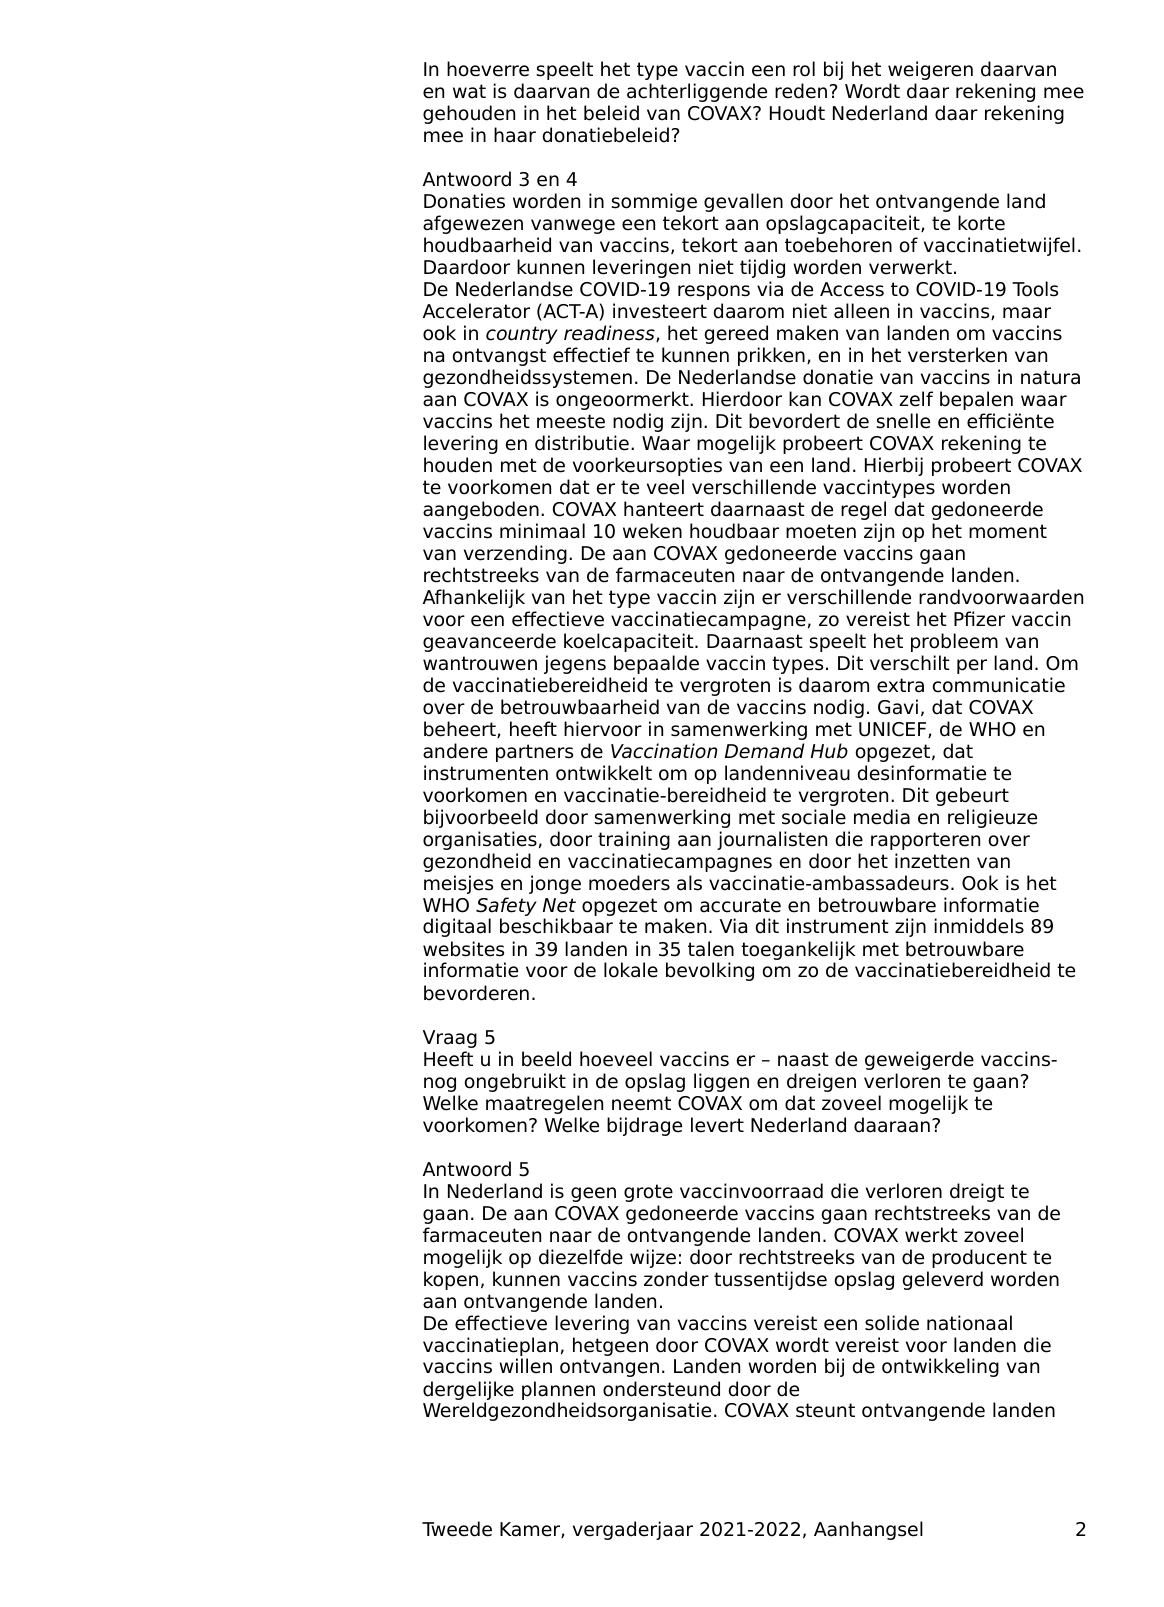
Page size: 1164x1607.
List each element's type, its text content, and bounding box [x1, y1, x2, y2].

text Vraag 5 [422, 1027, 1087, 1048]
text Afhankelijk van het type vaccin zijn er verschillende randvoorwaarden voor een effectieve vaccinatiecampagne, zo vereist het Pfizer vaccin geavanceerde koelcapaciteit. Daarnaast speelt het probleem van wantrouwen jegens bepaalde vaccin types. Dit verschilt per land. Om de vaccinatiebereidheid te vergroten is daarom extra communicatie over de betrouwbaarheid van de vaccins nodig. Gavi, dat COVAX beheert, heeft hiervoor in samenwerking met UNICEF, de WHO en andere partners de Vaccination Demand Hub opgezet, dat instrumenten ontwikkelt om op landenniveau desinformatie te voorkomen en vaccinatie-bereidheid te vergroten. Dit gebeurt bijvoorbeeld door samenwerking met sociale media en religieuze organisaties, door training aan journalisten die rapporteren over gezondheid en vaccinatiecampagnes en door het inzetten van meisjes en jonge moeders als vaccinatie-ambassadeurs. Ook is het WHO Safety Net opgezet om accurate en betrouwbare informatie digitaal beschikbaar te maken. Via dit instrument zijn inmiddels 89 websites in 39 landen in 35 talen toegankelijk met betrouwbare informatie voor de lokale bevolking om zo de vaccinatiebereidheid te bevorderen. [422, 587, 1087, 1004]
text In hoeverre speelt het type vaccin een rol bij het weigeren daarvan en wat is daarvan de achterliggende reden? Wordt daar rekening mee gehouden in het beleid van COVAX? Houdt Nederland daar rekening mee in haar donatiebeleid? [422, 59, 1087, 147]
text Donaties worden in sommige gevallen door het ontvangende land afgewezen vanwege een tekort aan opslagcapaciteit, te korte houdbaarheid van vaccins, tekort aan toebehoren of vaccinatietwijfel. Daardoor kunnen leveringen niet tijdig worden verwerkt. [422, 191, 1087, 279]
text Heeft u in beeld hoeveel vaccins er – naast de geweigerde vaccins- nog ongebruikt in de opslag liggen en dreigen verloren te gaan? Welke maatregelen neemt COVAX om dat zoveel mogelijk te voorkomen? Welke bijdrage levert Nederland daaraan? [422, 1048, 1087, 1136]
text Antwoord 3 en 4 [422, 169, 1087, 191]
text De Nederlandse COVID-19 respons via de Access to COVID-19 Tools Accelerator (ACT-A) investeert daarom niet alleen in vaccins, maar ook in country readiness, het gereed maken van landen om vaccins na ontvangst effectief te kunnen prikken, en in het versterken van gezondheidssystemen. De Nederlandse donatie van vaccins in natura aan COVAX is ongeoormerkt. Hierdoor kan COVAX zelf bepalen waar vaccins het meeste nodig zijn. Dit bevordert de snelle en efficiënte levering en distributie. Waar mogelijk probeert COVAX rekening te houden met de voorkeursopties van een land. Hierbij probeert COVAX te voorkomen dat er te veel verschillende vaccintypes worden aangeboden. COVAX hanteert daarnaast de regel dat gedoneerde vaccins minimaal 10 weken houdbaar moeten zijn op het moment van verzending. De aan COVAX gedoneerde vaccins gaan rechtstreeks van de farmaceuten naar de ontvangende landen. [422, 279, 1087, 587]
text De effectieve levering van vaccins vereist een solide nationaal vaccinatieplan, hetgeen door COVAX wordt vereist voor landen die vaccins willen ontvangen. Landen worden bij de ontwikkeling van dergelijke plannen ondersteund door de Wereldgezondheidsorganisatie. COVAX steunt ontvangende landen [422, 1312, 1087, 1422]
text In Nederland is geen grote vaccinvoorraad die verloren dreigt te gaan. De aan COVAX gedoneerde vaccins gaan rechtstreeks van de farmaceuten naar de ontvangende landen. COVAX werkt zoveel mogelijk op diezelfde wijze: door rechtstreeks van de producent te kopen, kunnen vaccins zonder tussentijdse opslag geleverd worden aan ontvangende landen. [422, 1181, 1087, 1312]
text Antwoord 5 [422, 1159, 1087, 1181]
